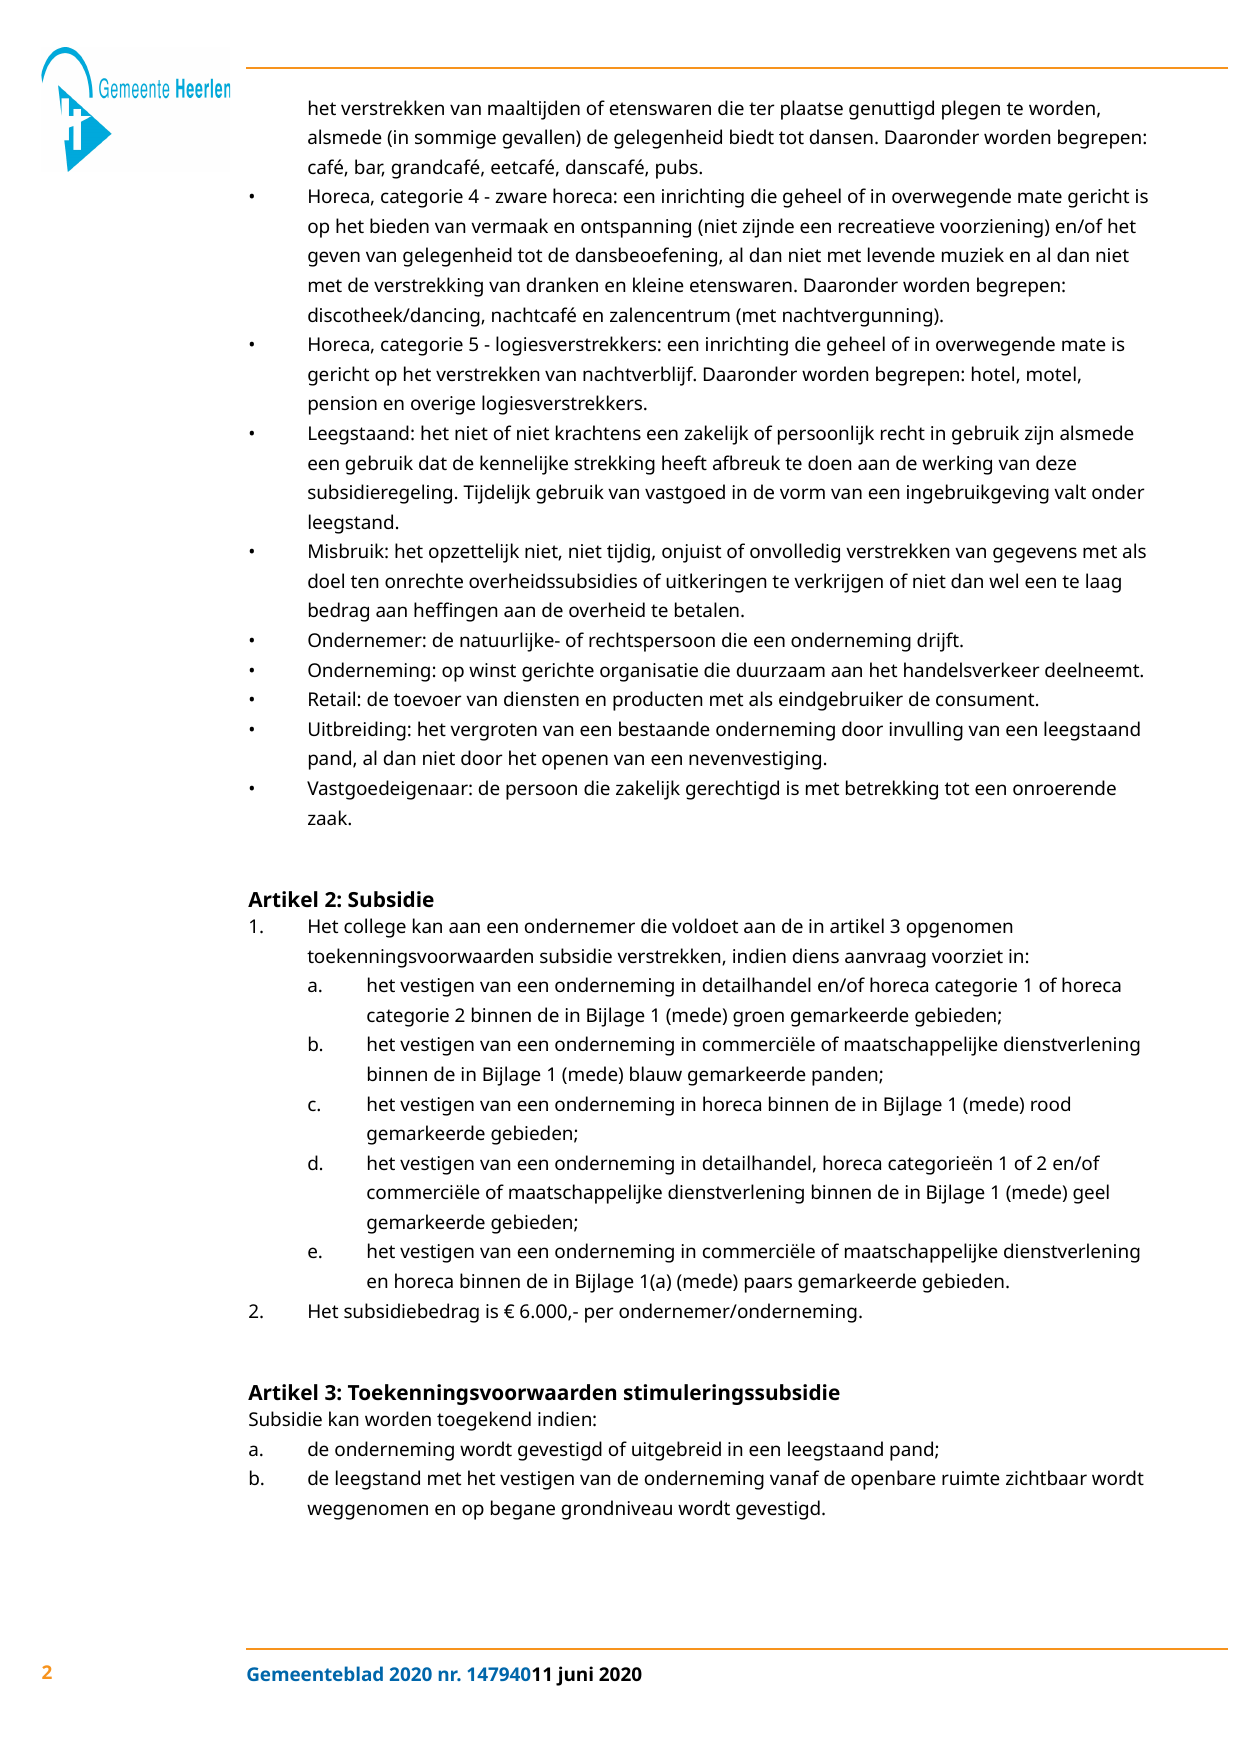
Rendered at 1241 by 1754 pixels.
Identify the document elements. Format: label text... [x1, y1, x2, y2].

list het verstrekken van maaltijden of etenswaren die ter plaatse genuttigd plegen te worden, alsmede (in sommige gevallen) de gelegenheid biedt tot dansen. Daaronder worden begrepen: café, bar, grandcafé, eetcafé, danscafé, pubs. [248, 95, 1152, 180]
text Artikel 2: Subsidie [248, 885, 1152, 913]
text Subsidie kan worden toegekend indien: [248, 1406, 1152, 1432]
list Het subsidiebedrag is € 6.000,- per ondernemer/onderneming. [248, 1298, 1152, 1323]
list de leegstand met het vestigen van de onderneming vanaf de openbare ruimte zichtbaar wordt weggenomen en op begane grondniveau wordt gevestigd. [248, 1465, 1152, 1521]
list het vestigen van een onderneming in detailhandel en/of horeca categorie 1 of horeca categorie 2 binnen de in Bijlage 1 (mede) groen gemarkeerde gebieden; [307, 972, 1152, 1028]
list Uitbreiding: het vergroten van een bestaande onderneming door invulling van een leegstaand pand, al dan niet door het openen van een nevenvestiging. [248, 716, 1152, 771]
list Ondernemer: de natuurlijke- of rechtspersoon die een onderneming drijft. [248, 627, 1152, 653]
list Horeca, categorie 5 - logiesverstrekkers: een inrichting die geheel of in overwegende mate is gericht op het verstrekken van nachtverblijf. Daaronder worden begrepen: hotel, motel, pension en overige logiesverstrekkers. [248, 331, 1152, 416]
text Artikel 3: Toekenningsvoorwaarden stimuleringssubsidie [248, 1378, 1152, 1406]
list Leegstaand: het niet of niet krachtens een zakelijk of persoonlijk recht in gebruik zijn alsmede een gebruik dat de kennelijke strekking heeft afbreuk te doen aan de werking van deze subsidieregeling. Tijdelijk gebruik van vastgoed in de vorm van een ingebruikgeving valt onder leegstand. [248, 420, 1152, 535]
picture [41, 47, 231, 172]
list het vestigen van een onderneming in commerciële of maatschappelijke dienstverlening en horeca binnen de in Bijlage 1(a) (mede) paars gemarkeerde gebieden. [307, 1239, 1152, 1294]
list het vestigen van een onderneming in commerciële of maatschappelijke dienstverlening binnen de in Bijlage 1 (mede) blauw gemarkeerde panden; [307, 1032, 1152, 1087]
list de onderneming wordt gevestigd of uitgebreid in een leegstaand pand; [248, 1436, 1152, 1462]
list het vestigen van een onderneming in horeca binnen de in Bijlage 1 (mede) rood gemarkeerde gebieden; [307, 1091, 1152, 1146]
list het vestigen van een onderneming in detailhandel, horeca categorieën 1 of 2 en/of commerciële of maatschappelijke dienstverlening binnen de in Bijlage 1 (mede) geel gemarkeerde gebieden; [307, 1150, 1152, 1235]
list Vastgoedeigenaar: de persoon die zakelijk gerechtigd is met betrekking tot een onroerende zaak. [248, 775, 1152, 831]
list Retail: de toevoer van diensten en producten met als eindgebruiker de consument. [248, 686, 1152, 712]
list Onderneming: op winst gerichte organisatie die duurzaam aan het handelsverkeer deelneemt. [248, 657, 1152, 683]
list Horeca, categorie 4 - zware horeca: een inrichting die geheel of in overwegende mate gericht is op het bieden van vermaak en ontspanning (niet zijnde een recreatieve voorziening) en/of het geven van gelegenheid tot de dansbeoefening, al dan niet met levende muziek en al dan niet met de verstrekking van dranken en kleine etenswaren. Daaronder worden begrepen: discotheek/dancing, nachtcafé en zalencentrum (met nachtvergunning). [248, 183, 1152, 328]
list Misbruik: het opzettelijk niet, niet tijdig, onjuist of onvolledig verstrekken van gegevens met als doel ten onrechte overheidssubsidies of uitkeringen te verkrijgen of niet dan wel een te laag bedrag aan heffingen aan de overheid te betalen. [248, 538, 1152, 623]
picture [41, 47, 59, 70]
list Het college kan aan een ondernemer die voldoet aan de in artikel 3 opgenomen toekenningsvoorwaarden subsidie verstrekken, indien diens aanvraag voorziet in: [248, 913, 1152, 968]
